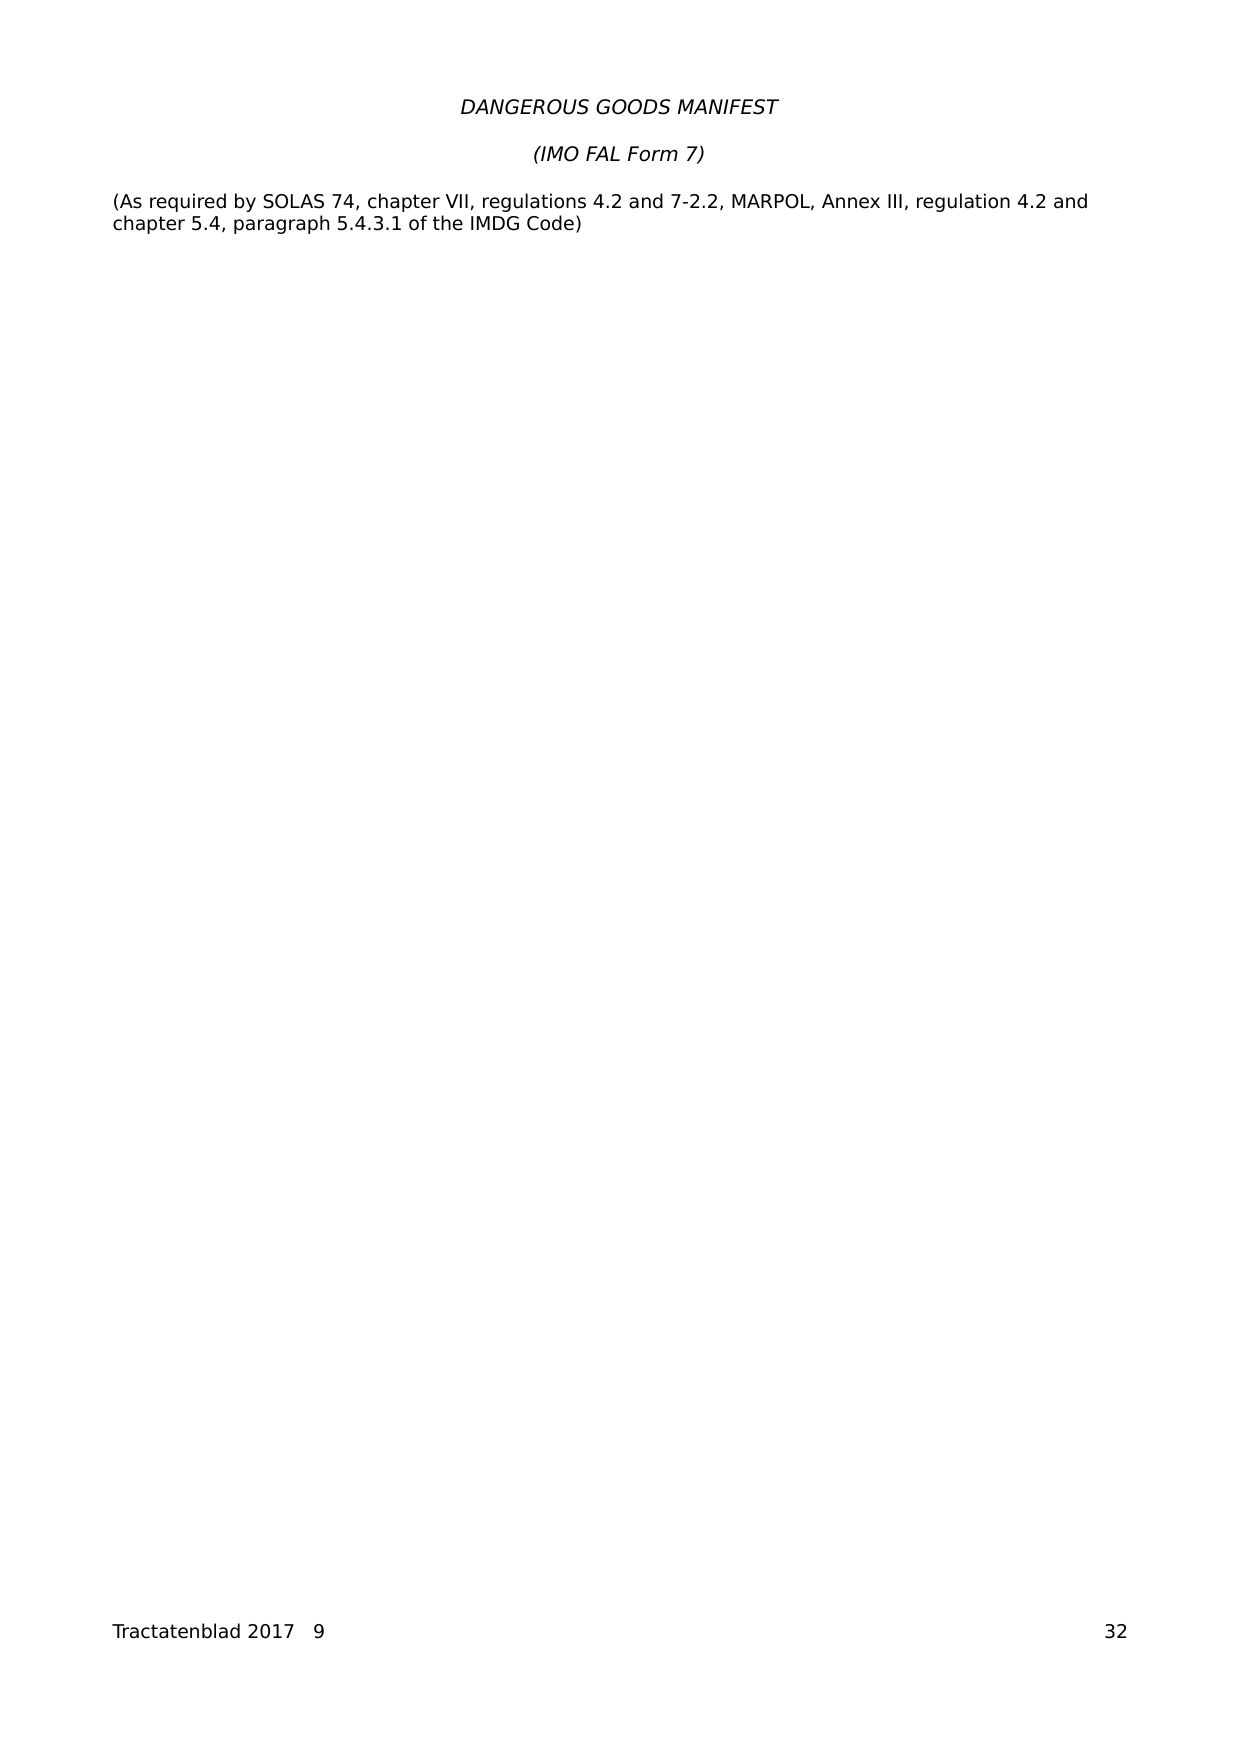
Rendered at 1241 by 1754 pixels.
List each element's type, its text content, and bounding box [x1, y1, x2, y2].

subtitle DANGEROUS GOODS MANIFEST (IMO FAL Form 7) [112, 96, 1128, 166]
text (As required by SOLAS 74, chapter VII, regulations 4.2 and 7-2.2, MARPOL, Annex III, regulation 4.2 and chapter 5.4, paragraph 5.4.3.1 of the IMDG Code) [112, 191, 1128, 235]
